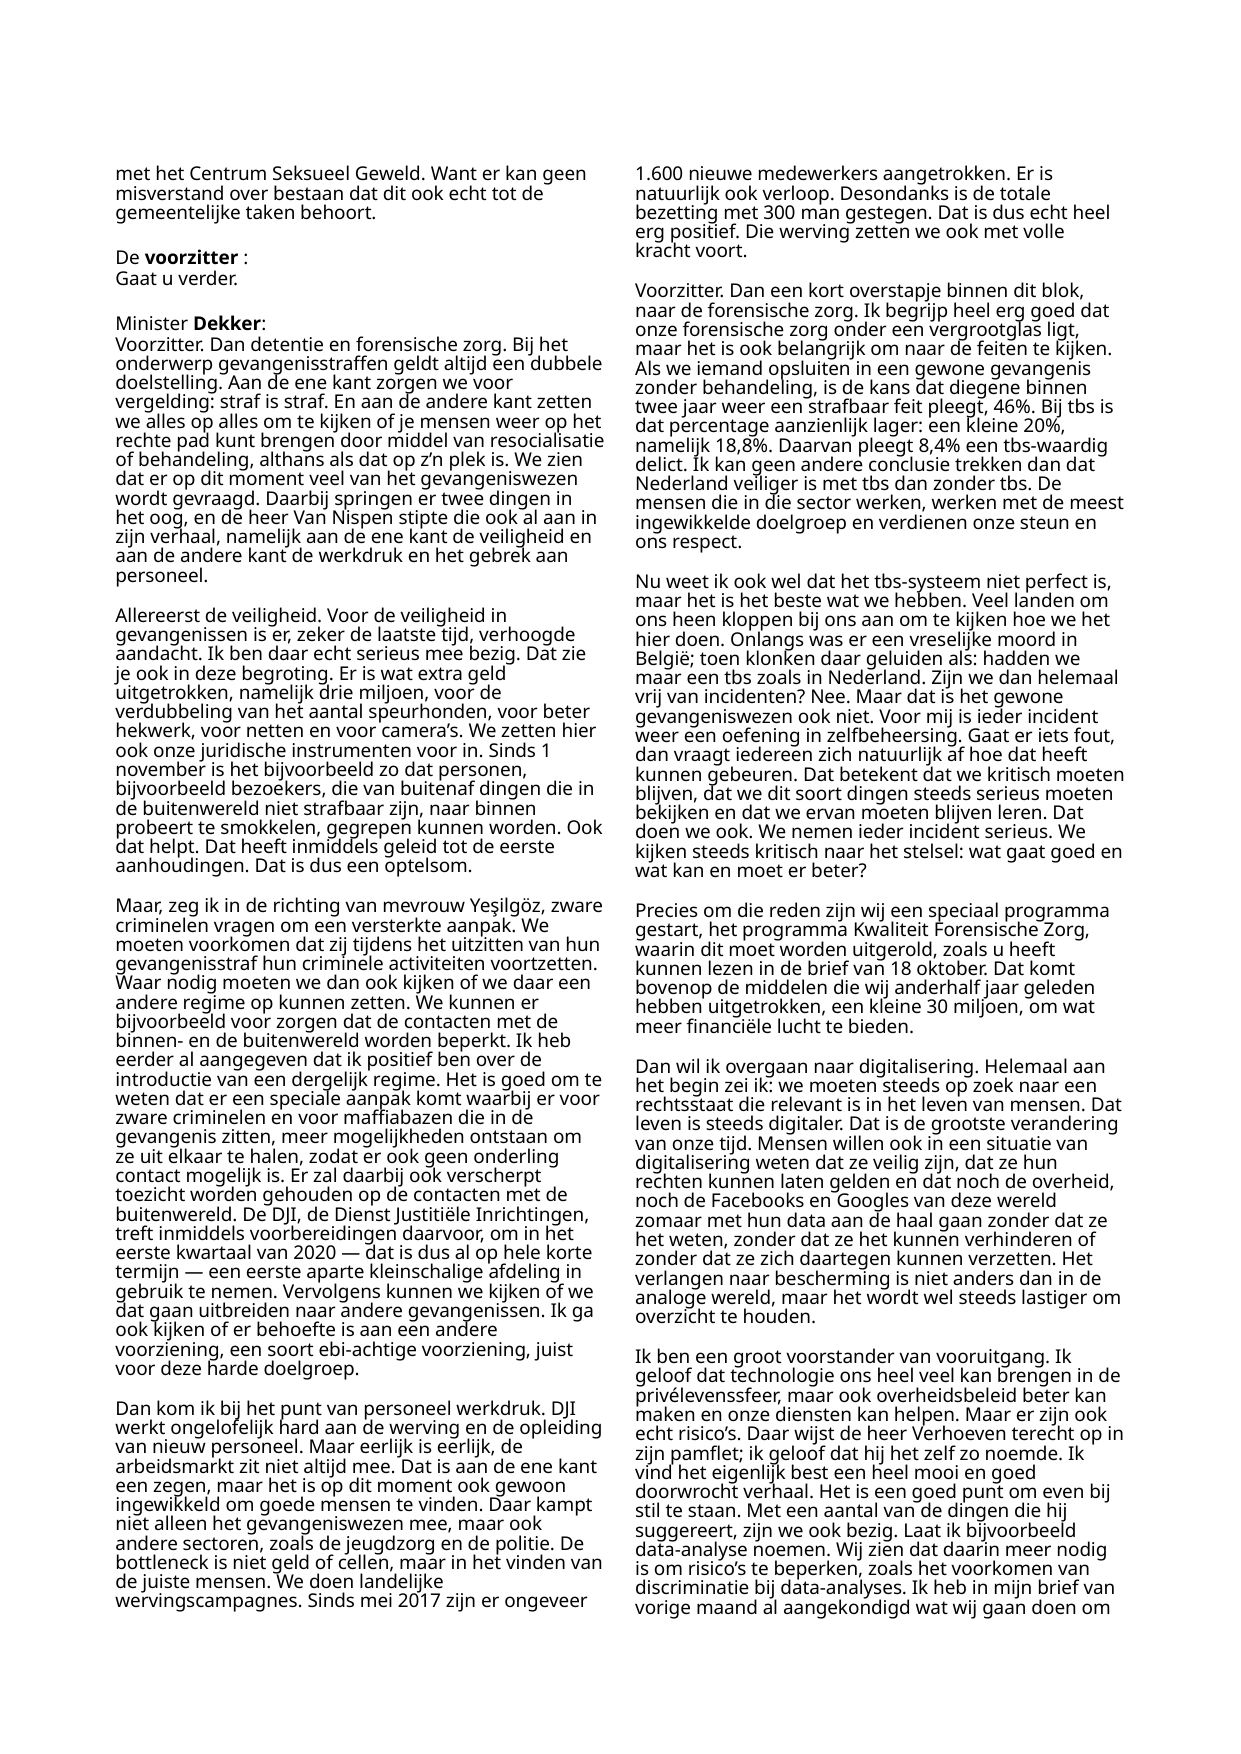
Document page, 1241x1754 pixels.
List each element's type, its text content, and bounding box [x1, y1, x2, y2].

text met het Centrum Seksueel Geweld. Want er kan geen misverstand over bestaan dat dit ook echt tot de gemeentelijke taken behoort. [115, 165, 605, 223]
text Nu weet ik ook wel dat het tbs-systeem niet perfect is, maar het is het beste wat we hebben. Veel landen om ons heen kloppen bij ons aan om te kijken hoe we het hier doen. Onlangs was er een vreselijke moord in België; toen klonken daar geluiden als: hadden we maar een tbs zoals in Nederland. Zijn we dan helemaal vrij van incidenten? Nee. Maar dat is het gewone gevangeniswezen ook niet. Voor mij is ieder incident weer een oefening in zelfbeheersing. Gaat er iets fout, dan vraagt iedereen zich natuurlijk af hoe dat heeft kunnen gebeuren. Dat betekent dat we kritisch moeten blijven, dat we dit soort dingen steeds serieus moeten bekijken en dat we ervan moeten blijven leren. Dat doen we ook. We nemen ieder incident serieus. We kijken steeds kritisch naar het stelsel: wat gaat goed en wat kan en moet er beter? [635, 573, 1125, 881]
text Maar, zeg ik in de richting van mevrouw Yeşilgöz, zware criminelen vragen om een versterkte aanpak. We moeten voorkomen dat zij tijdens het uitzitten van hun gevangenisstraf hun criminele activiteiten voortzetten. Waar nodig moeten we dan ook kijken of we daar een andere regime op kunnen zetten. We kunnen er bijvoorbeeld voor zorgen dat de contacten met de binnen- en de buitenwereld worden beperkt. Ik heb eerder al aangegeven dat ik positief ben over de introductie van een dergelijk regime. Het is goed om te weten dat er een speciale aanpak komt waarbij er voor zware criminelen en voor maffiabazen die in de gevangenis zitten, meer mogelijkheden ontstaan om ze uit elkaar te halen, zodat er ook geen onderling contact mogelijk is. Er zal daarbij ook verscherpt toezicht worden gehouden op de contacten met de buitenwereld. De DJI, de Dienst Justitiële Inrichtingen, treft inmiddels voorbereidingen daarvoor, om in het eerste kwartaal van 2020 — dat is dus al op hele korte termijn — een eerste aparte kleinschalige afdeling in gebruik te nemen. Vervolgens kunnen we kijken of we dat gaan uitbreiden naar andere gevangenissen. Ik ga ook kijken of er behoefte is aan een andere voorziening, een soort ebi-achtige voorziening, juist voor deze harde doelgroep. [115, 897, 605, 1379]
text Voorzitter. Dan detentie en forensische zorg. Bij het onderwerp gevangenisstraffen geldt altijd een dubbele doelstelling. Aan de ene kant zorgen we voor vergelding: straf is straf. En aan de andere kant zetten we alles op alles om te kijken of je mensen weer op het rechte pad kunt brengen door middel van resocialisatie of behandeling, althans als dat op z’n plek is. We zien dat er op dit moment veel van het gevangeniswezen wordt gevraagd. Daarbij springen er twee dingen in het oog, en de heer Van Nispen stipte die ook al aan in zijn verhaal, namelijk aan de ene kant de veiligheid en aan de andere kant de werkdruk en het gebrek aan personeel. [115, 336, 605, 586]
text Ik ben een groot voorstander van vooruitgang. Ik geloof dat technologie ons heel veel kan brengen in de privélevenssfeer, maar ook overheidsbeleid beter kan maken en onze diensten kan helpen. Maar er zijn ook echt risico’s. Daar wijst de heer Verhoeven terecht op in zijn pamflet; ik geloof dat hij het zelf zo noemde. Ik vind het eigenlijk best een heel mooi en goed doorwrocht verhaal. Het is een goed punt om even bij stil te staan. Met een aantal van de dingen die hij suggereert, zijn we ook bezig. Laat ik bijvoorbeeld data-analyse noemen. Wij zien dat daarin meer nodig is om risico’s te beperken, zoals het voorkomen van discriminatie bij data-analyses. Ik heb in mijn brief van vorige maand al aangekondigd wat wij gaan doen om [635, 1348, 1125, 1618]
text Minister Dekker: [115, 310, 605, 336]
text Allereerst de veiligheid. Voor de veiligheid in gevangenissen is er, zeker de laatste tijd, verhoogde aandacht. Ik ben daar echt serieus mee bezig. Dat zie je ook in deze begroting. Er is wat extra geld uitgetrokken, namelijk drie miljoen, voor de verdubbeling van het aantal speurhonden, voor beter hekwerk, voor netten en voor camera’s. We zetten hier ook onze juridische instrumenten voor in. Sinds 1 november is het bijvoorbeeld zo dat personen, bijvoorbeeld bezoekers, die van buitenaf dingen die in de buitenwereld niet strafbaar zijn, naar binnen probeert te smokkelen, gegrepen kunnen worden. Ook dat helpt. Dat heeft inmiddels geleid tot de eerste aanhoudingen. Dat is dus een optelsom. [115, 607, 605, 877]
text 1.600 nieuwe medewerkers aangetrokken. Er is natuurlijk ook verloop. Desondanks is de totale bezetting met 300 man gestegen. Dat is dus echt heel erg positief. Die werving zetten we ook met volle kracht voort. [635, 165, 1125, 262]
text Precies om die reden zijn wij een speciaal programma gestart, het programma Kwaliteit Forensische Zorg, waarin dit moet worden uitgerold, zoals u heeft kunnen lezen in de brief van 18 oktober. Dat komt bovenop de middelen die wij anderhalf jaar geleden hebben uitgetrokken, een kleine 30 miljoen, om wat meer financiële lucht te bieden. [635, 902, 1125, 1037]
text Gaat u verder. [115, 270, 605, 289]
text Voorzitter. Dan een kort overstapje binnen dit blok, naar de forensische zorg. Ik begrijp heel erg goed dat onze forensische zorg onder een vergrootglas ligt, maar het is ook belangrijk om naar de feiten te kijken. Als we iemand opsluiten in een gewone gevangenis zonder behandeling, is de kans dat diegene binnen twee jaar weer een strafbaar feit pleegt, 46%. Bij tbs is dat percentage aanzienlijk lager: een kleine 20%, namelijk 18,8%. Daarvan pleegt 8,4% een tbs-waardig delict. Ik kan geen andere conclusie trekken dan dat Nederland veiliger is met tbs dan zonder tbs. De mensen die in die sector werken, werken met de meest ingewikkelde doelgroep en verdienen onze steun en ons respect. [635, 282, 1125, 552]
text Dan kom ik bij het punt van personeel werkdruk. DJI werkt ongelofelijk hard aan de werving en de opleiding van nieuw personeel. Maar eerlijk is eerlijk, de arbeidsmarkt zit niet altijd mee. Dat is aan de ene kant een zegen, maar het is op dit moment ook gewoon ingewikkeld om goede mensen te vinden. Daar kampt niet alleen het gevangeniswezen mee, maar ook andere sectoren, zoals de jeugdzorg en de politie. De bottleneck is niet geld of cellen, maar in het vinden van de juiste mensen. We doen landelijke wervingscampagnes. Sinds mei 2017 zijn er ongeveer [115, 1400, 605, 1612]
text Dan wil ik overgaan naar digitalisering. Helemaal aan het begin zei ik: we moeten steeds op zoek naar een rechtsstaat die relevant is in het leven van mensen. Dat leven is steeds digitaler. Dat is de grootste verandering van onze tijd. Mensen willen ook in een situatie van digitalisering weten dat ze veilig zijn, dat ze hun rechten kunnen laten gelden en dat noch de overheid, noch de Facebooks en Googles van deze wereld zomaar met hun data aan de haal gaan zonder dat ze het weten, zonder dat ze het kunnen verhinderen of zonder dat ze zich daartegen kunnen verzetten. Het verlangen naar bescherming is niet anders dan in de analoge wereld, maar het wordt wel steeds lastiger om overzicht te houden. [635, 1058, 1125, 1327]
text De voorzitter : [115, 244, 605, 270]
